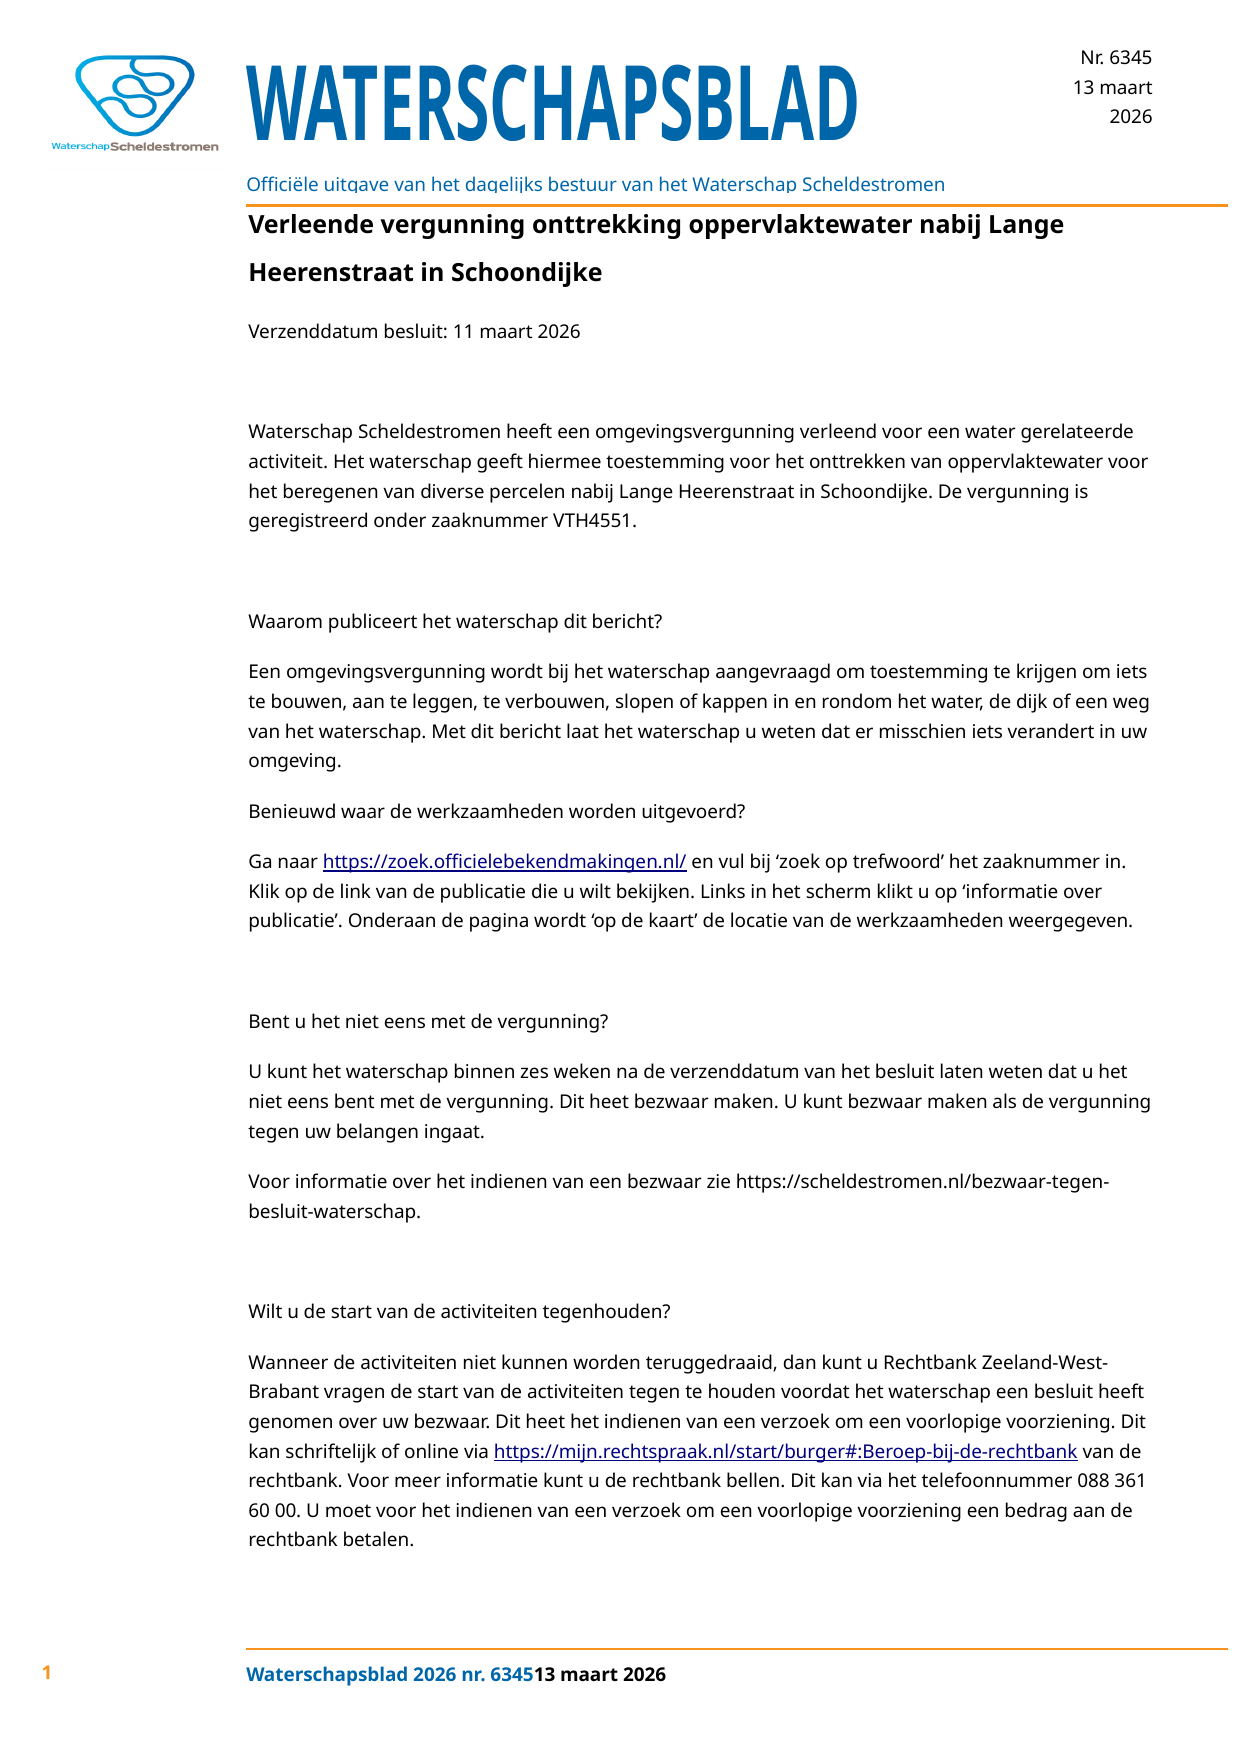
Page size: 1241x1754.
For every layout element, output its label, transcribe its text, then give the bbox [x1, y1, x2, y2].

text Wanneer de activiteiten niet kunnen worden teruggedraaid, dan kunt u Rechtbank Zeeland-West-Brabant vragen de start van de activiteiten tegen te houden voordat het waterschap een besluit heeft genomen over uw bezwaar. Dit heet het indienen van een verzoek om een voorlopige voorziening. Dit kan schriftelijk of online via https://mijn.rechtspraak.nl/start/burger#:Beroep-bij-de-rechtbank van de rechtbank. Voor meer informatie kunt u de rechtbank bellen. Dit kan via het telefoonnummer 088 361 60 00. U moet voor het indienen van een verzoek om een voorlopige voorziening een bedrag aan de rechtbank betalen. [248, 1349, 1152, 1552]
text Wilt u de start van de activiteiten tegenhouden? [248, 1299, 1152, 1324]
text Voor informatie over het indienen van een bezwaar zie https://scheldestromen.nl/bezwaar-tegen-besluit-waterschap. [248, 1168, 1152, 1224]
text Bent u het niet eens met de vergunning? [248, 1008, 1152, 1034]
text Verzenddatum besluit: 11 maart 2026 [248, 318, 1152, 344]
text Benieuwd waar de werkzaamheden worden uitgevoerd? [248, 798, 1152, 824]
text Waterschap Scheldestromen heeft een omgevingsvergunning verleend voor een water gerelateerde activiteit. Het waterschap geeft hiermee toestemming voor het onttrekken van oppervlaktewater voor het beregenen van diverse percelen nabij Lange Heerenstraat in Schoondijke. De vergunning is geregistreerd onder zaaknummer VTH4551. [248, 419, 1152, 533]
text Ga naar https://zoek.officielebekendmakingen.nl/ en vul bij ‘zoek op trefwoord’ het zaaknummer in. Klik op de link van de publicatie die u wilt bekijken. Links in het scherm klikt u op ‘informatie over publicatie’. Onderaan de pagina wordt ‘op de kaart’ de locatie van de werkzaamheden weergegeven. [248, 848, 1152, 933]
text Verleende vergunning onttrekking oppervlaktewater nabij Lange Heerenstraat in Schoondijke [248, 207, 1152, 288]
text Waarom publiceert het waterschap dit bericht? [248, 608, 1152, 634]
picture [41, 47, 231, 172]
text Een omgevingsvergunning wordt bij het waterschap aangevraagd om toestemming te krijgen om iets te bouwen, aan te leggen, te verbouwen, slopen of kappen in en rondom het water, de dijk of een weg van het waterschap. Met dit bericht laat het waterschap u weten dat er misschien iets verandert in uw omgeving. [248, 659, 1152, 773]
text U kunt het waterschap binnen zes weken na de verzenddatum van het besluit laten weten dat u het niet eens bent met de vergunning. Dit heet bezwaar maken. U kunt bezwaar maken als de vergunning tegen uw belangen ingaat. [248, 1059, 1152, 1144]
